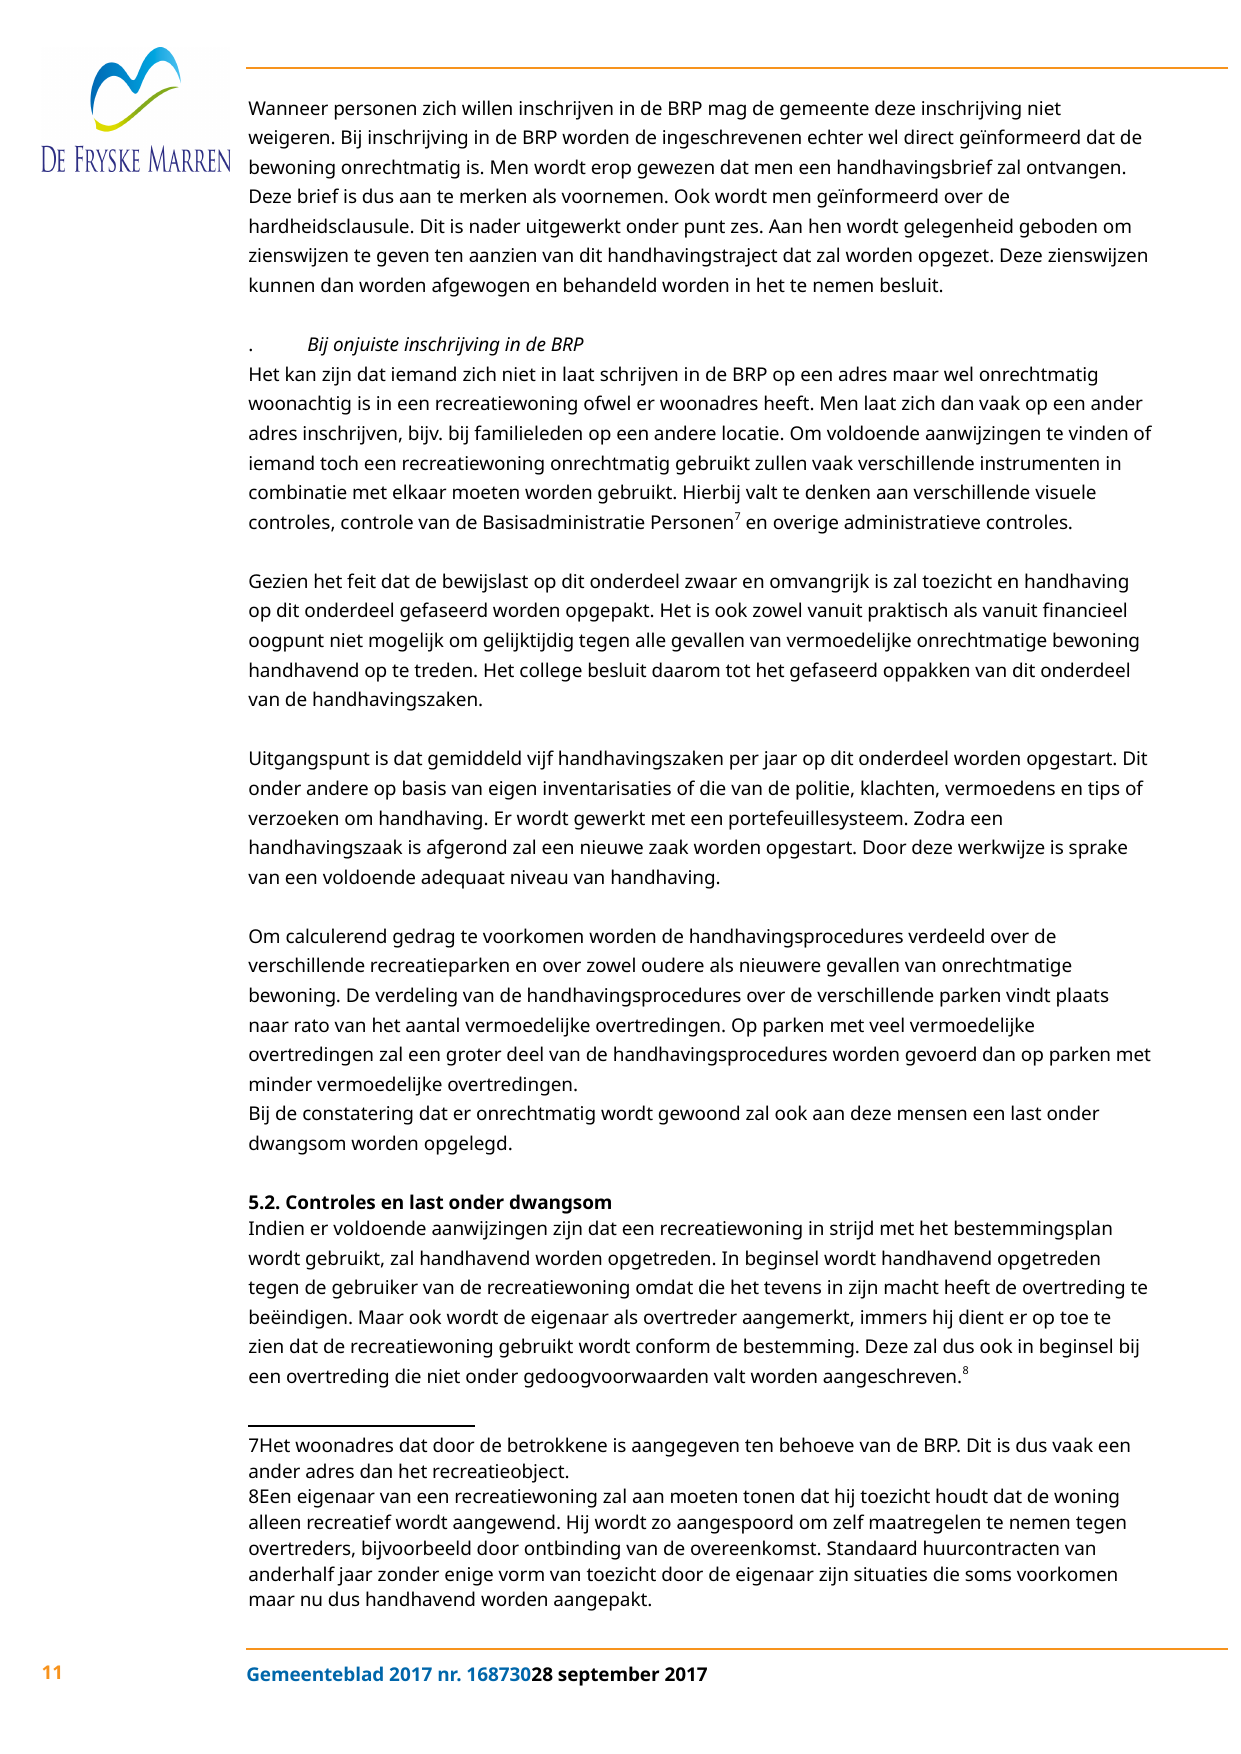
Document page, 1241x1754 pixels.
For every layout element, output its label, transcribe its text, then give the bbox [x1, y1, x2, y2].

list Bij onjuiste inschrijving in de BRP [248, 331, 1152, 357]
text Gezien het feit dat de bewijslast op dit onderdeel zwaar en omvangrijk is zal toezicht en handhaving op dit onderdeel gefaseerd worden opgepakt. Het is ook zowel vanuit praktisch als vanuit financieel oogpunt niet mogelijk om gelijktijdig tegen alle gevallen van vermoedelijke onrechtmatige bewoning handhavend op te treden. Het college besluit daarom tot het gefaseerd oppakken van dit onderdeel van de handhavingszaken. [248, 568, 1152, 712]
text Om calculerend gedrag te voorkomen worden de handhavingsprocedures verdeeld over de verschillende recreatieparken en over zowel oudere als nieuwere gevallen van onrechtmatige bewoning. De verdeling van de handhavingsprocedures over de verschillende parken vindt plaats naar rato van het aantal vermoedelijke overtredingen. Op parken met veel vermoedelijke overtredingen zal een groter deel van de handhavingsprocedures worden gevoerd dan op parken met minder vermoedelijke overtredingen. [248, 923, 1152, 1097]
text Een eigenaar van een recreatiewoning zal aan moeten tonen dat hij toezicht houdt dat de woning alleen recreatief wordt aangewend. Hij wordt zo aangespoord om zelf maatregelen te nemen tegen overtreders, bijvoorbeeld door ontbinding van de overeenkomst. Standaard huurcontracten van anderhalf jaar zonder enige vorm van toezicht door de eigenaar zijn situaties die soms voorkomen maar nu dus handhavend worden aangepakt. [248, 1483, 1152, 1612]
picture [41, 47, 231, 172]
text 5.2. Controles en last onder dwangsom [248, 1189, 1152, 1215]
text Het woonadres dat door de betrokkene is aangegeven ten behoeve van de BRP. Dit is dus vaak een ander adres dan het recreatieobject. [248, 1432, 1152, 1483]
text Bij de constatering dat er onrechtmatig wordt gewoond zal ook aan deze mensen een last onder dwangsom worden opgelegd. [248, 1101, 1152, 1156]
text Indien er voldoende aanwijzingen zijn dat een recreatiewoning in strijd met het bestemmingsplan wordt gebruikt, zal handhavend worden opgetreden. In beginsel wordt handhavend opgetreden tegen de gebruiker van de recreatiewoning omdat die het tevens in zijn macht heeft de overtreding te beëindigen. Maar ook wordt de eigenaar als overtreder aangemerkt, immers hij dient er op toe te zien dat de recreatiewoning gebruikt wordt conform de bestemming. Deze zal dus ook in beginsel bij een overtreding die niet onder gedoogvoorwaarden valt worden aangeschreven. [248, 1215, 1152, 1389]
text Uitgangspunt is dat gemiddeld vijf handhavingszaken per jaar op dit onderdeel worden opgestart. Dit onder andere op basis van eigen inventarisaties of die van de politie, klachten, vermoedens en tips of verzoeken om handhaving. Er wordt gewerkt met een portefeuillesysteem. Zodra een handhavingszaak is afgerond zal een nieuwe zaak worden opgestart. Door deze werkwijze is sprake van een voldoende adequaat niveau van handhaving. [248, 746, 1152, 890]
text Wanneer personen zich willen inschrijven in de BRP mag de gemeente deze inschrijving niet weigeren. Bij inschrijving in de BRP worden de ingeschrevenen echter wel direct geïnformeerd dat de bewoning onrechtmatig is. Men wordt erop gewezen dat men een handhavingsbrief zal ontvangen. Deze brief is dus aan te merken als voornemen. Ook wordt men geïnformeerd over de hardheidsclausule. Dit is nader uitgewerkt onder punt zes. Aan hen wordt gelegenheid geboden om zienswijzen te geven ten aanzien van dit handhavingstraject dat zal worden opgezet. Deze zienswijzen kunnen dan worden afgewogen en behandeld worden in het te nemen besluit. [248, 95, 1152, 298]
text Het kan zijn dat iemand zich niet in laat schrijven in de BRP op een adres maar wel onrechtmatig woonachtig is in een recreatiewoning ofwel er woonadres heeft. Men laat zich dan vaak op een ander adres inschrijven, bijv. bij familieleden op een andere locatie. Om voldoende aanwijzingen te vinden of iemand toch een recreatiewoning onrechtmatig gebruikt zullen vaak verschillende instrumenten in combinatie met elkaar moeten worden gebruikt. Hierbij valt te denken aan verschillende visuele controles, controle van de Basisadministratie Personen en overige administratieve controles. [248, 361, 1152, 535]
